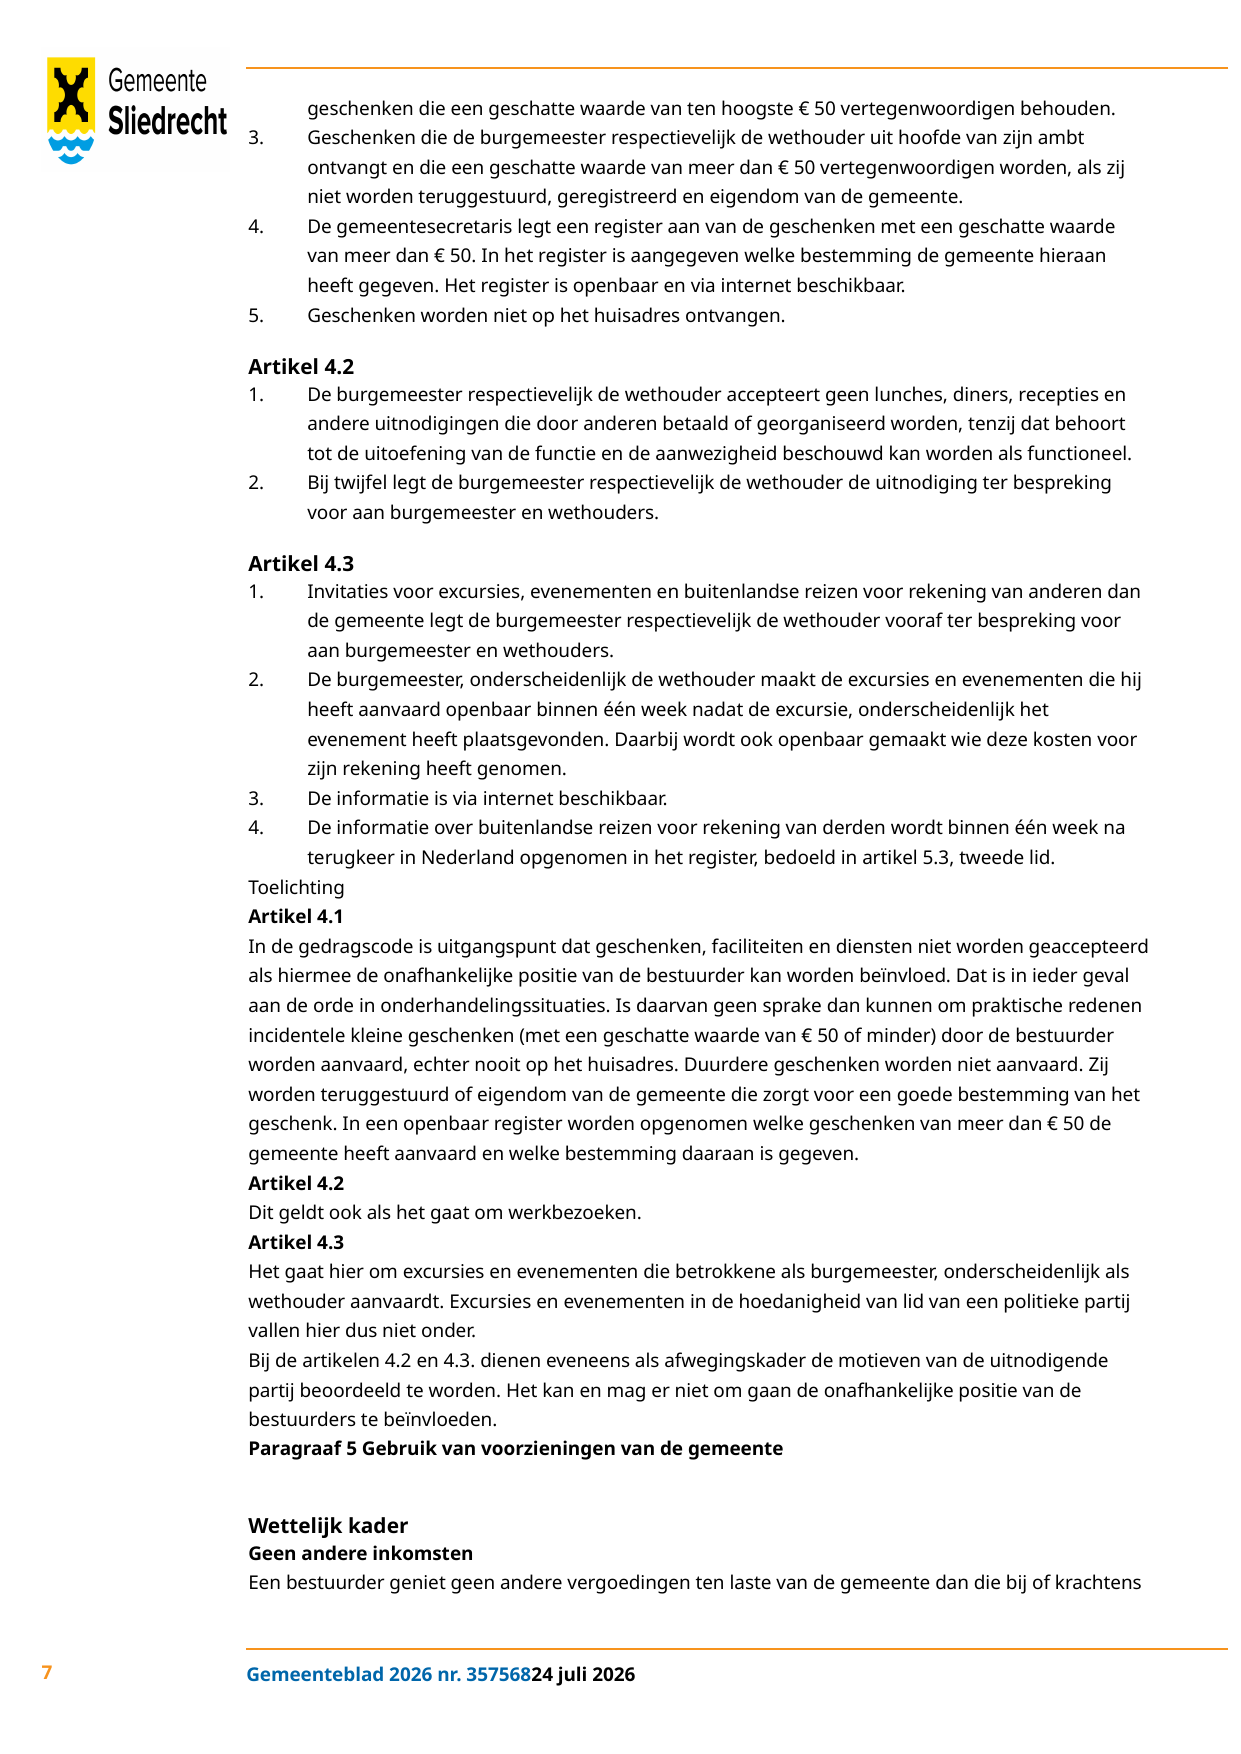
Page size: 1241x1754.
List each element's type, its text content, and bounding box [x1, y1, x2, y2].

list Invitaties voor excursies, evenementen en buitenlandse reizen voor rekening van anderen dan de gemeente legt de burgemeester respectievelijk de wethouder vooraf ter bespreking voor aan burgemeester en wethouders. [248, 578, 1152, 663]
text Wettelijk kader [248, 1511, 1152, 1540]
list De informatie over buitenlandse reizen voor rekening van derden wordt binnen één week na terugkeer in Nederland opgenomen in het register, bedoeld in artikel 5.3, tweede lid. [248, 814, 1152, 870]
text Paragraaf 5 Gebruik van voorzieningen van de gemeente [248, 1435, 1152, 1461]
text Artikel 4.2 [248, 352, 1152, 381]
list De informatie is via internet beschikbaar. [248, 785, 1152, 811]
list geschenken die een geschatte waarde van ten hoogste € 50 vertegenwoordigen behouden. [248, 95, 1152, 121]
text Een bestuurder geniet geen andere vergoedingen ten laste van de gemeente dan die bij of krachtens [248, 1569, 1152, 1595]
list Geschenken die de burgemeester respectievelijk de wethouder uit hoofde van zijn ambt ontvangt en die een geschatte waarde van meer dan € 50 vertegenwoordigen worden, als zij niet worden teruggestuurd, geregistreerd en eigendom van de gemeente. [248, 124, 1152, 209]
list De gemeentesecretaris legt een register aan van de geschenken met een geschatte waarde van meer dan € 50. In het register is aangegeven welke bestemming de gemeente hieraan heeft gegeven. Het register is openbaar en via internet beschikbaar. [248, 213, 1152, 298]
list Bij twijfel legt de burgemeester respectievelijk de wethouder de uitnodiging ter bespreking voor aan burgemeester en wethouders. [248, 469, 1152, 525]
list Geschenken worden niet op het huisadres ontvangen. [248, 302, 1152, 328]
list De burgemeester respectievelijk de wethouder accepteert geen lunches, diners, recepties en andere uitnodigingen die door anderen betaald of georganiseerd worden, tenzij dat behoort tot de uitoefening van de functie en de aanwezigheid beschouwd kan worden als functioneel. [248, 381, 1152, 466]
picture [41, 47, 231, 172]
text Artikel 4.3 [248, 549, 1152, 578]
text Geen andere inkomsten [248, 1540, 1152, 1566]
list De burgemeester, onderscheidenlijk de wethouder maakt de excursies en evenementen die hij heeft aanvaard openbaar binnen één week nadat de excursie, onderscheidenlijk het evenement heeft plaatsgevonden. Daarbij wordt ook openbaar gemaakt wie deze kosten voor zijn rekening heeft genomen. [248, 667, 1152, 781]
table_header Toelichting Artikel 4.1 In de gedragscode is uitgangspunt dat geschenken, faciliteiten en diensten niet worden geaccepteerd als hiermee de onafhankelijke positie van de bestuurder kan worden beïnvloed. Dat is in ieder geval aan de orde in onderhandelingssituaties. Is daarvan geen sprake dan kunnen om praktische redenen incidentele kleine geschenken (met een geschatte waarde van € 50 of minder) door de bestuurder worden aanvaard, echter nooit op het huisadres. Duurdere geschenken worden niet aanvaard. Zij worden teruggestuurd of eigendom van de gemeente die zorgt voor een goede bestemming van het geschenk. In een openbaar register worden opgenomen welke geschenken van meer dan € 50 de gemeente heeft aanvaard en welke bestemming daaraan is gegeven. Artikel 4.2 Dit geldt ook als het gaat om werkbezoeken. Artikel 4.3 Het gaat hier om excursies en evenementen die betrokkene als burgemeester, onderscheidenlijk als wethouder aanvaardt. Excursies en evenementen in de hoedanigheid van lid van een politieke partij vallen hier dus niet onder. Bij de artikelen 4.2 en 4.3. dienen eveneens als afwegingskader de motieven van de uitnodigende partij beoordeeld te worden. Het kan en mag er niet om gaan de onafhankelijke positie van de bestuurders te beïnvloeden. [248, 874, 1152, 1432]
